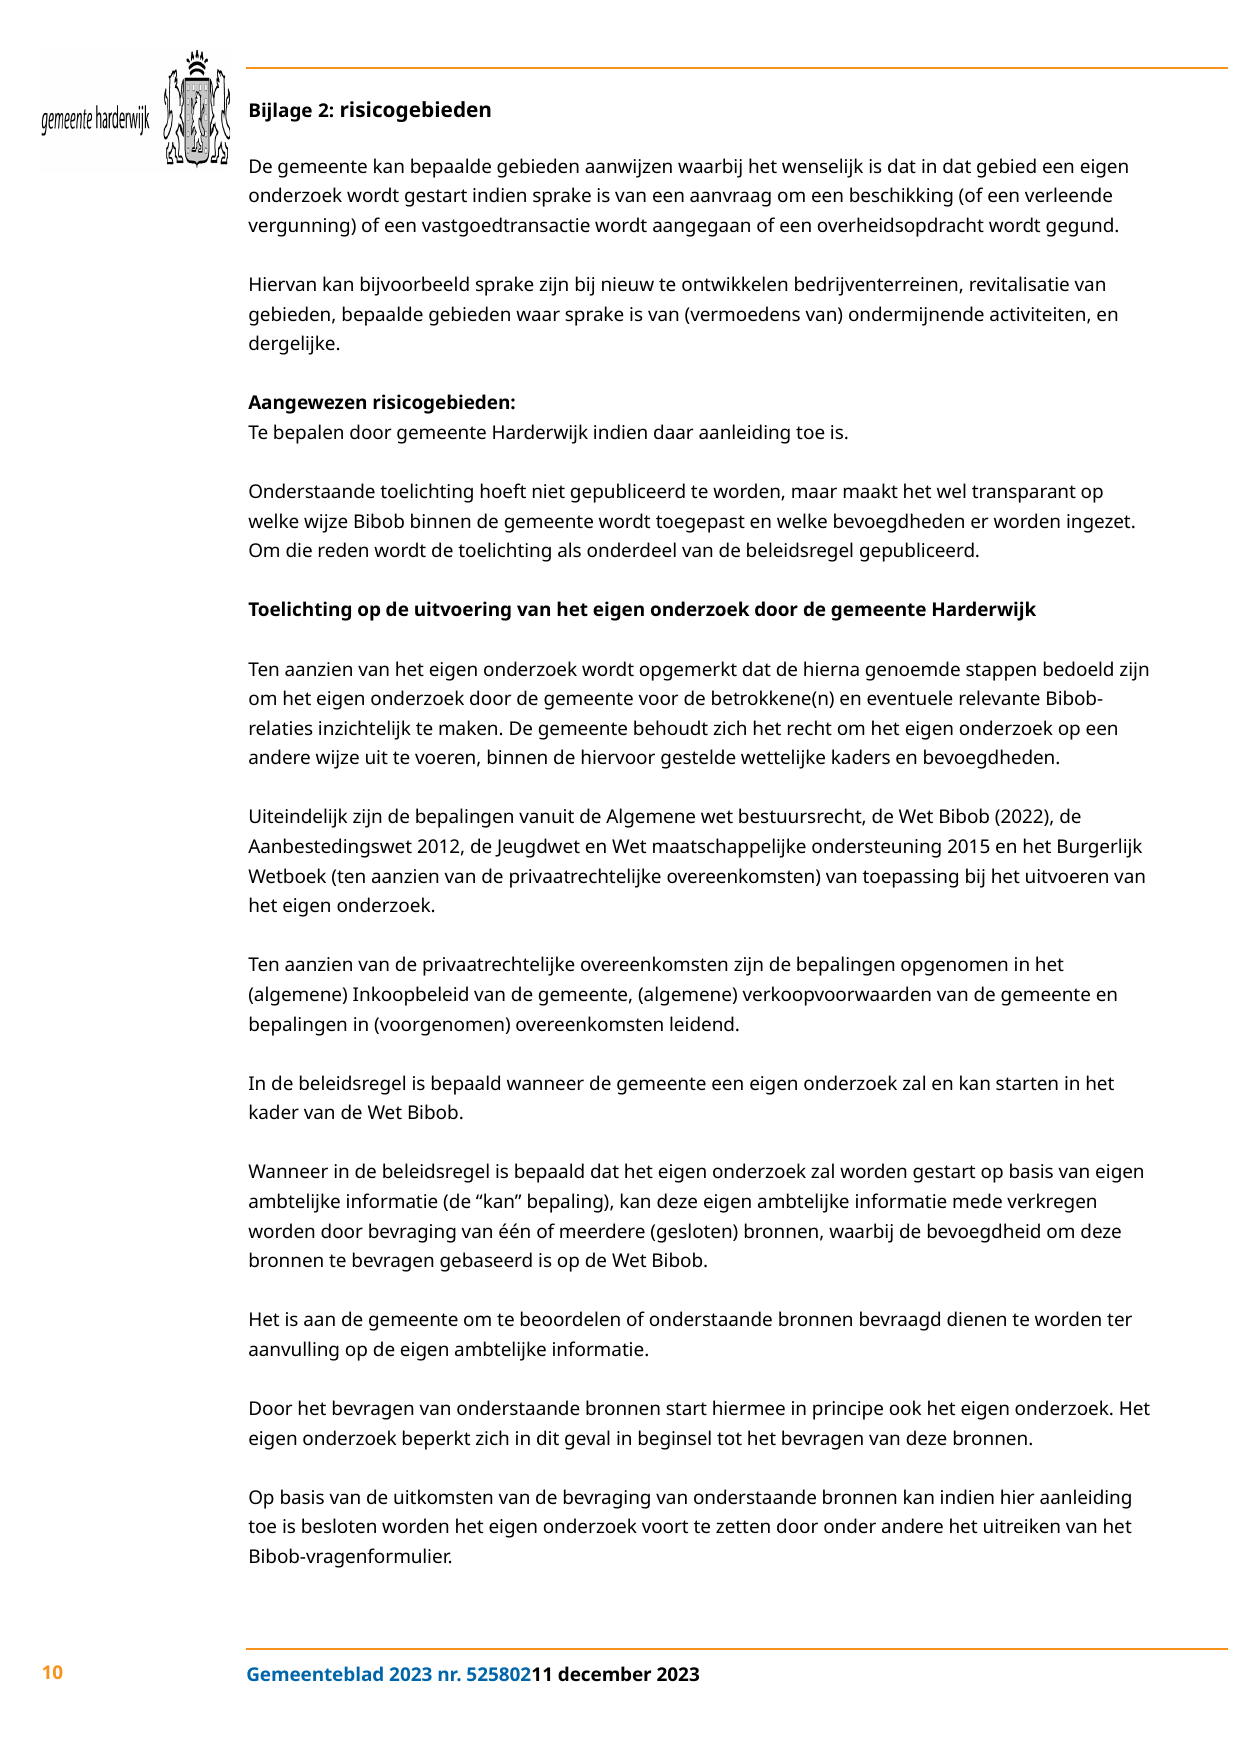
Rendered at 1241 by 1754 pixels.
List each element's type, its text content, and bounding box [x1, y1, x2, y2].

text Door het bevragen van onderstaande bronnen start hiermee in principe ook het eigen onderzoek. Het eigen onderzoek beperkt zich in dit geval in beginsel tot het bevragen van deze bronnen. [248, 1395, 1152, 1451]
text Te bepalen door gemeente Harderwijk indien daar aanleiding toe is. [248, 419, 1152, 445]
text Onderstaande toelichting hoeft niet gepubliceerd te worden, maar maakt het wel transparant op welke wijze Bibob binnen de gemeente wordt toegepast en welke bevoegdheden er worden ingezet. Om die reden wordt de toelichting als onderdeel van de beleidsregel gepubliceerd. [248, 478, 1152, 563]
text Ten aanzien van het eigen onderzoek wordt opgemerkt dat de hierna genoemde stappen bedoeld zijn om het eigen onderzoek door de gemeente voor de betrokkene(n) en eventuele relevante Bibob-relaties inzichtelijk te maken. De gemeente behoudt zich het recht om het eigen onderzoek op een andere wijze uit te voeren, binnen de hiervoor gestelde wettelijke kaders en bevoegdheden. [248, 656, 1152, 770]
text Aangewezen risicogebieden: [248, 389, 1152, 415]
text In de beleidsregel is bepaald wanneer de gemeente een eigen onderzoek zal en kan starten in het kader van de Wet Bibob. [248, 1070, 1152, 1125]
text Op basis van de uitkomsten van de bevraging van onderstaande bronnen kan indien hier aanleiding toe is besloten worden het eigen onderzoek voort te zetten door onder andere het uitreiken van het Bibob-vragenformulier. [248, 1484, 1152, 1569]
text Het is aan de gemeente om te beoordelen of onderstaande bronnen bevraagd dienen te worden ter aanvulling op de eigen ambtelijke informatie. [248, 1307, 1152, 1362]
text Bijlage 2: risicogebieden [248, 95, 1152, 123]
text Toelichting op de uitvoering van het eigen onderzoek door de gemeente Harderwijk [248, 597, 1152, 622]
picture [41, 47, 231, 172]
text Wanneer in de beleidsregel is bepaald dat het eigen onderzoek zal worden gestart op basis van eigen ambtelijke informatie (de “kan” bepaling), kan deze eigen ambtelijke informatie mede verkregen worden door bevraging van één of meerdere (gesloten) bronnen, waarbij de bevoegdheid om deze bronnen te bevragen gebaseerd is op de Wet Bibob. [248, 1159, 1152, 1273]
text Ten aanzien van de privaatrechtelijke overeenkomsten zijn de bepalingen opgenomen in het (algemene) Inkoopbeleid van de gemeente, (algemene) verkoopvoorwaarden van de gemeente en bepalingen in (voorgenomen) overeenkomsten leidend. [248, 952, 1152, 1037]
text Hiervan kan bijvoorbeeld sprake zijn bij nieuw te ontwikkelen bedrijventerreinen, revitalisatie van gebieden, bepaalde gebieden waar sprake is van (vermoedens van) ondermijnende activiteiten, en dergelijke. [248, 271, 1152, 356]
text De gemeente kan bepaalde gebieden aanwijzen waarbij het wenselijk is dat in dat gebied een eigen onderzoek wordt gestart indien sprake is van een aanvraag om een beschikking (of een verleende vergunning) of een vastgoedtransactie wordt aangegaan of een overheidsopdracht wordt gegund. [248, 153, 1152, 238]
text Uiteindelijk zijn de bepalingen vanuit de Algemene wet bestuursrecht, de Wet Bibob (2022), de Aanbestedingswet 2012, de Jeugdwet en Wet maatschappelijke ondersteuning 2015 en het Burgerlijk Wetboek (ten aanzien van de privaatrechtelijke overeenkomsten) van toepassing bij het uitvoeren van het eigen onderzoek. [248, 804, 1152, 918]
